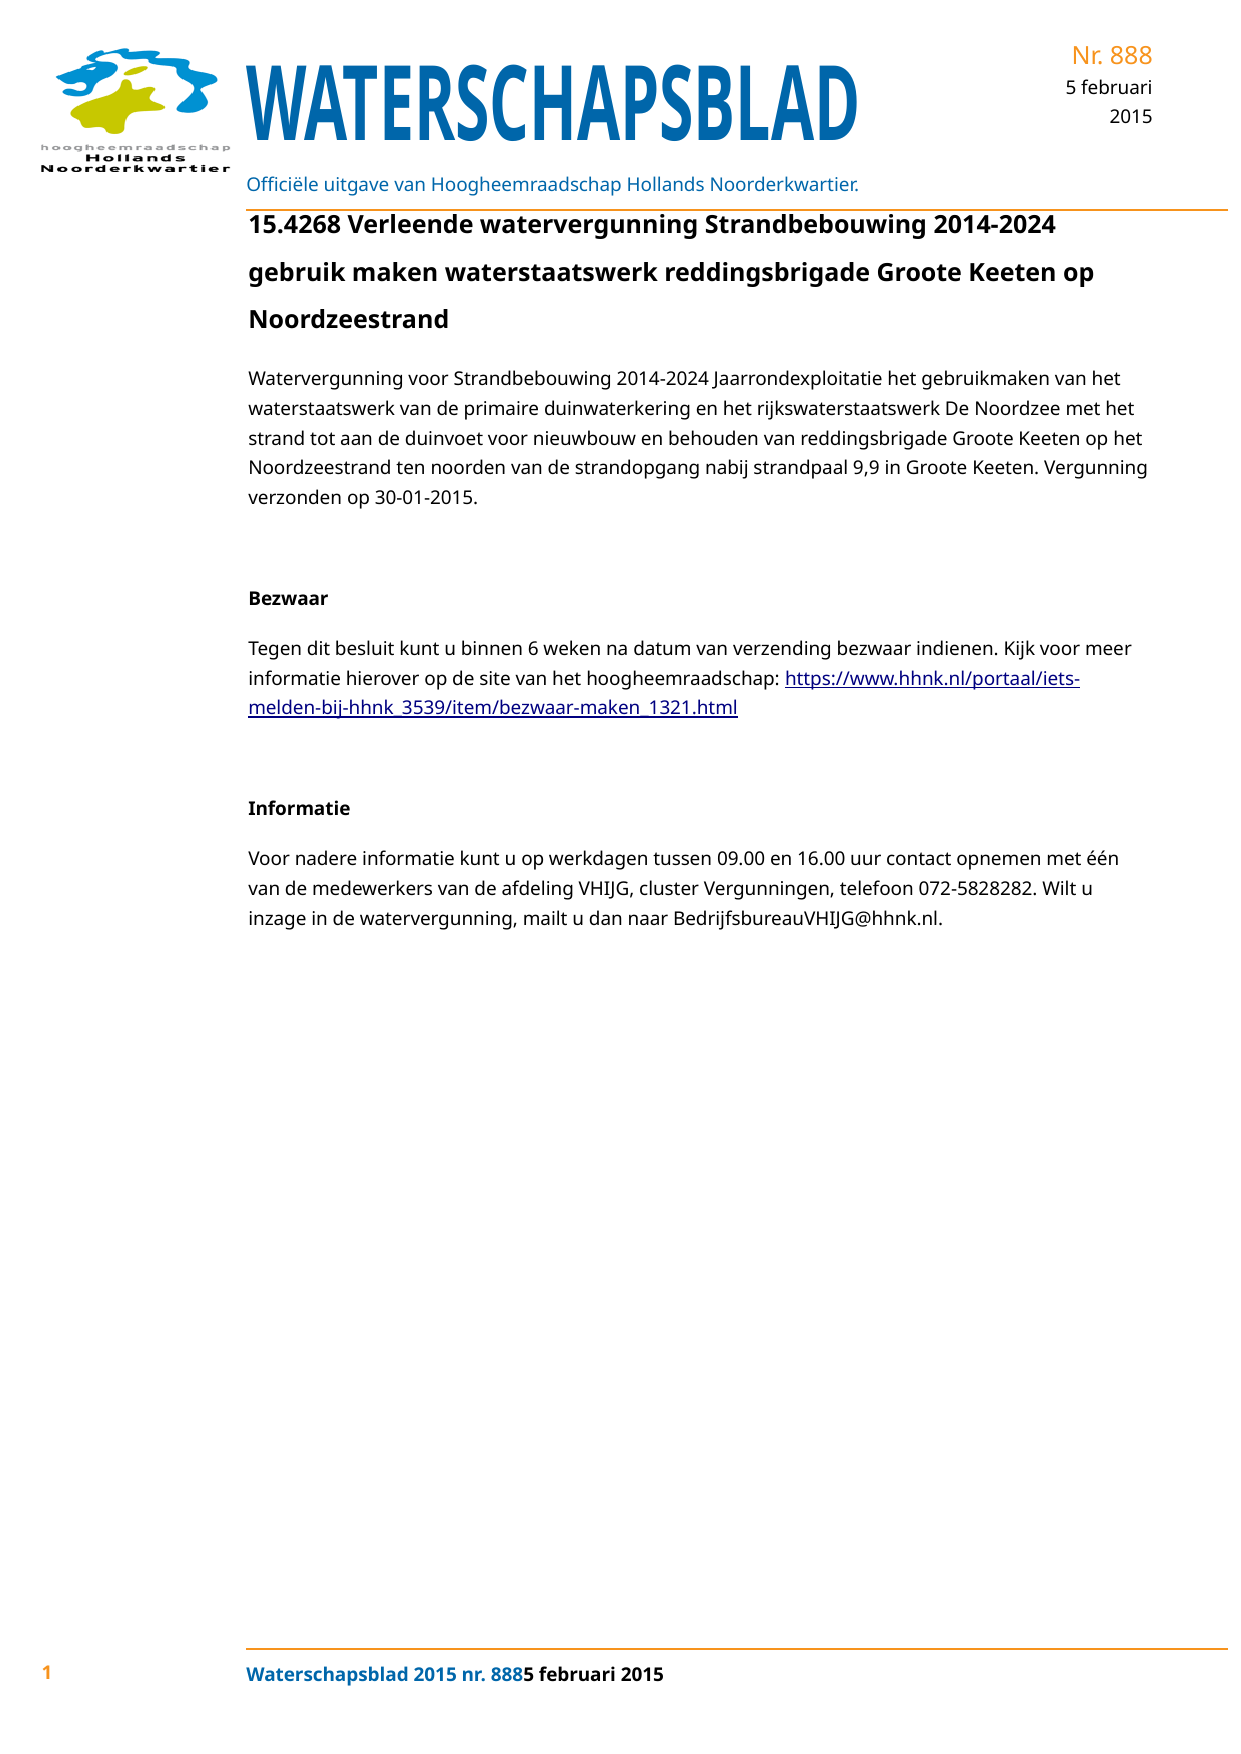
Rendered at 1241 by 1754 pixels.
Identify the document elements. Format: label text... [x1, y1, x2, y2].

text Tegen dit besluit kunt u binnen 6 weken na datum van verzending bezwaar indienen. Kijk voor meer informatie hierover op de site van het hoogheemraadschap: https://www.hhnk.nl/portaal/iets-melden-bij-hhnk_3539/item/bezwaar-maken_1321.html [248, 635, 1152, 720]
text Bezwaar [248, 585, 1152, 610]
picture [41, 47, 231, 172]
text 15.4268 Verleende watervergunning Strandbebouwing 2014-2024 gebruik maken waterstaatswerk reddingsbrigade Groote Keeten op Noordzeestrand [248, 211, 1152, 336]
text Watervergunning voor Strandbebouwing 2014-2024 Jaarrondexploitatie het gebruikmaken van het waterstaatswerk van de primaire duinwaterkering en het rijkswaterstaatswerk De Noordzee met het strand tot aan de duinvoet voor nieuwbouw en behouden van reddingsbrigade Groote Keeten op het Noordzeestrand ten noorden van de strandopgang nabij strandpaal 9,9 in Groote Keeten. Vergunning verzonden op 30-01-2015. [248, 366, 1152, 509]
text Voor nadere informatie kunt u op werkdagen tussen 09.00 en 16.00 uur contact opnemen met één van de medewerkers van de afdeling VHIJG, cluster Vergunningen, telefoon 072-5828282. Wilt u inzage in de watervergunning, mailt u dan naar BedrijfsbureauVHIJG@hhnk.nl. [248, 846, 1152, 930]
text Informatie [248, 795, 1152, 821]
